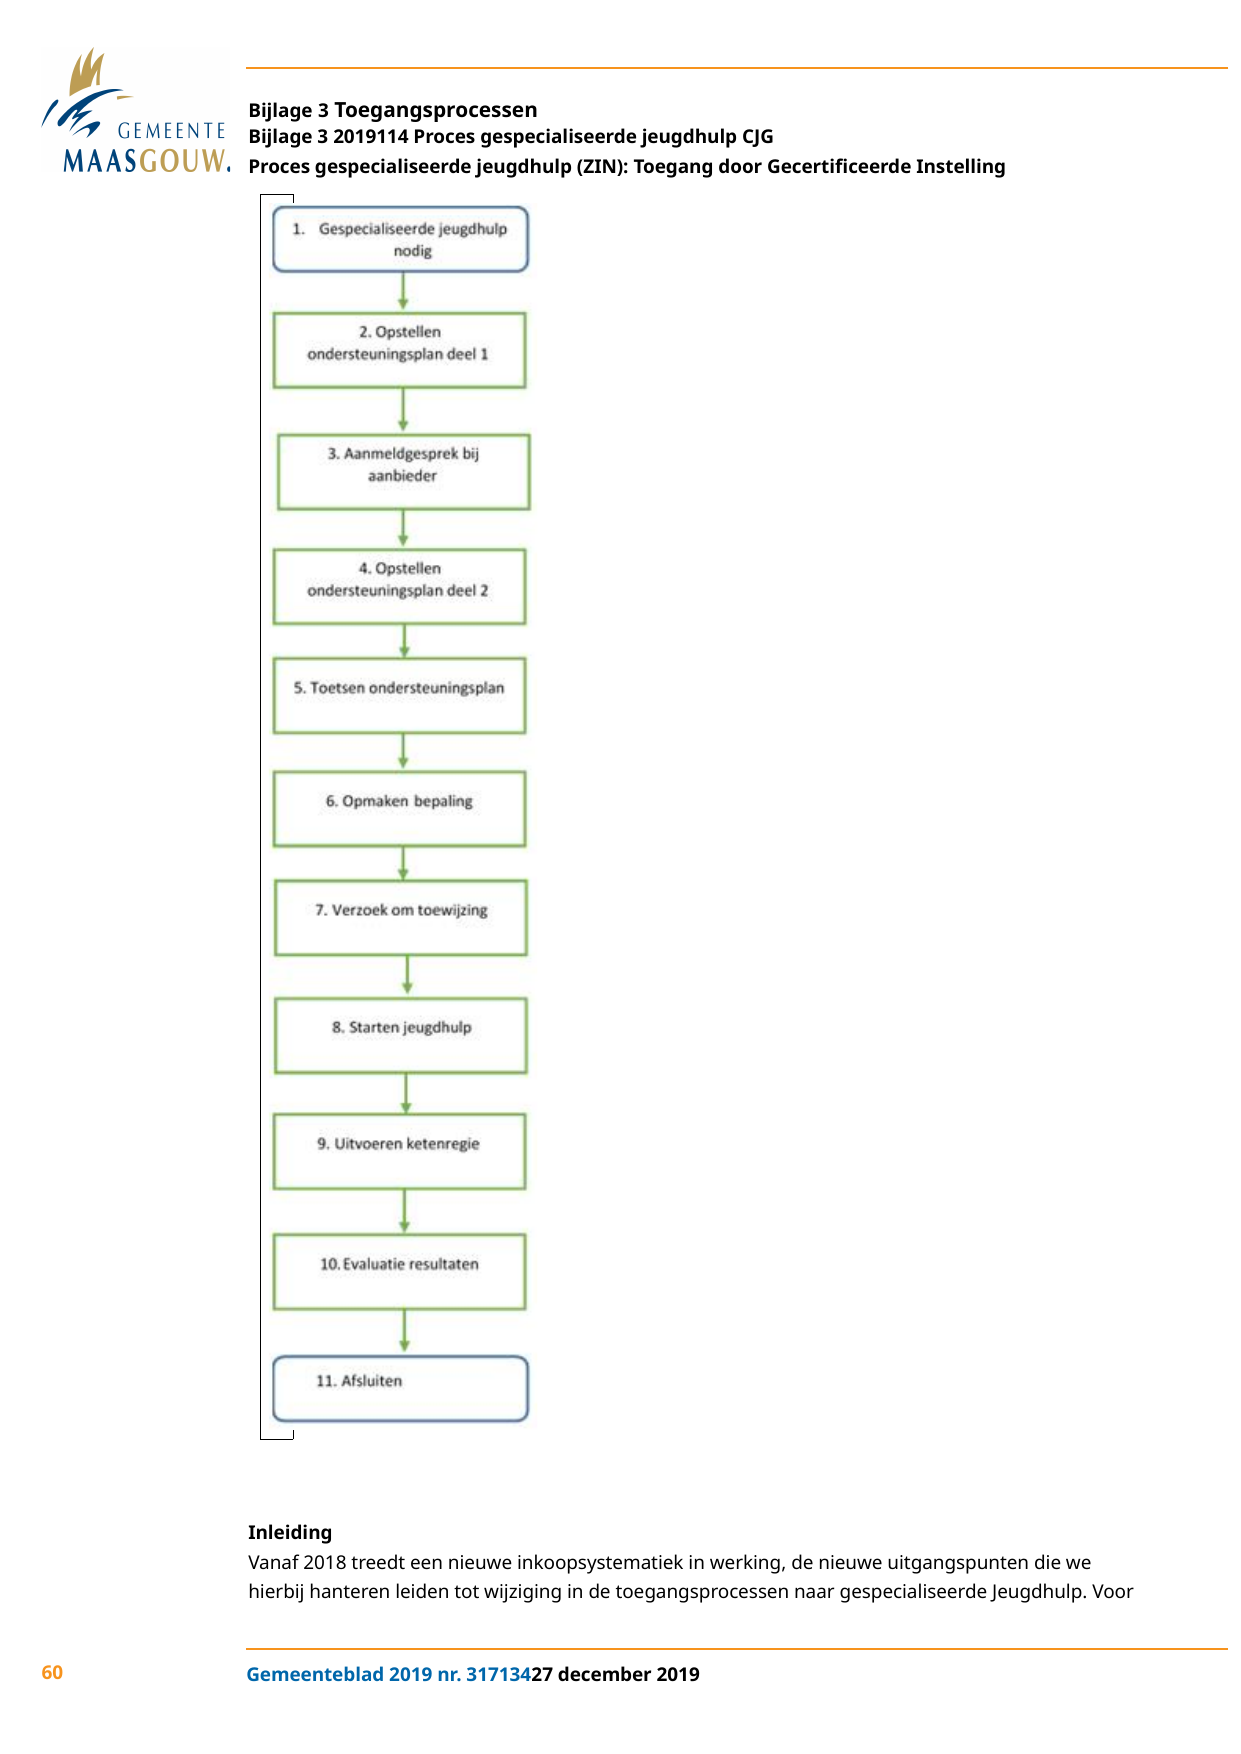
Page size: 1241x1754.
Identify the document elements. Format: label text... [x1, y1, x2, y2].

picture [268, 203, 538, 1430]
text Vanaf 2018 treedt een nieuwe inkoopsystematiek in werking, de nieuwe uitgangspunten die we hierbij hanteren leiden tot wijziging in de toegangsprocessen naar gespecialiseerde Jeugdhulp. Voor [248, 1549, 1152, 1604]
text Bijlage 3 Toegangsprocessen [248, 95, 1152, 123]
picture [41, 47, 231, 172]
text Bijlage 3 2019114 Proces gespecialiseerde jeugdhulp CJG [248, 123, 1152, 149]
text Inleiding [248, 1519, 1152, 1545]
text Proces gespecialiseerde jeugdhulp (ZIN): Toegang door Gecertificeerde Instelling [248, 153, 1152, 179]
